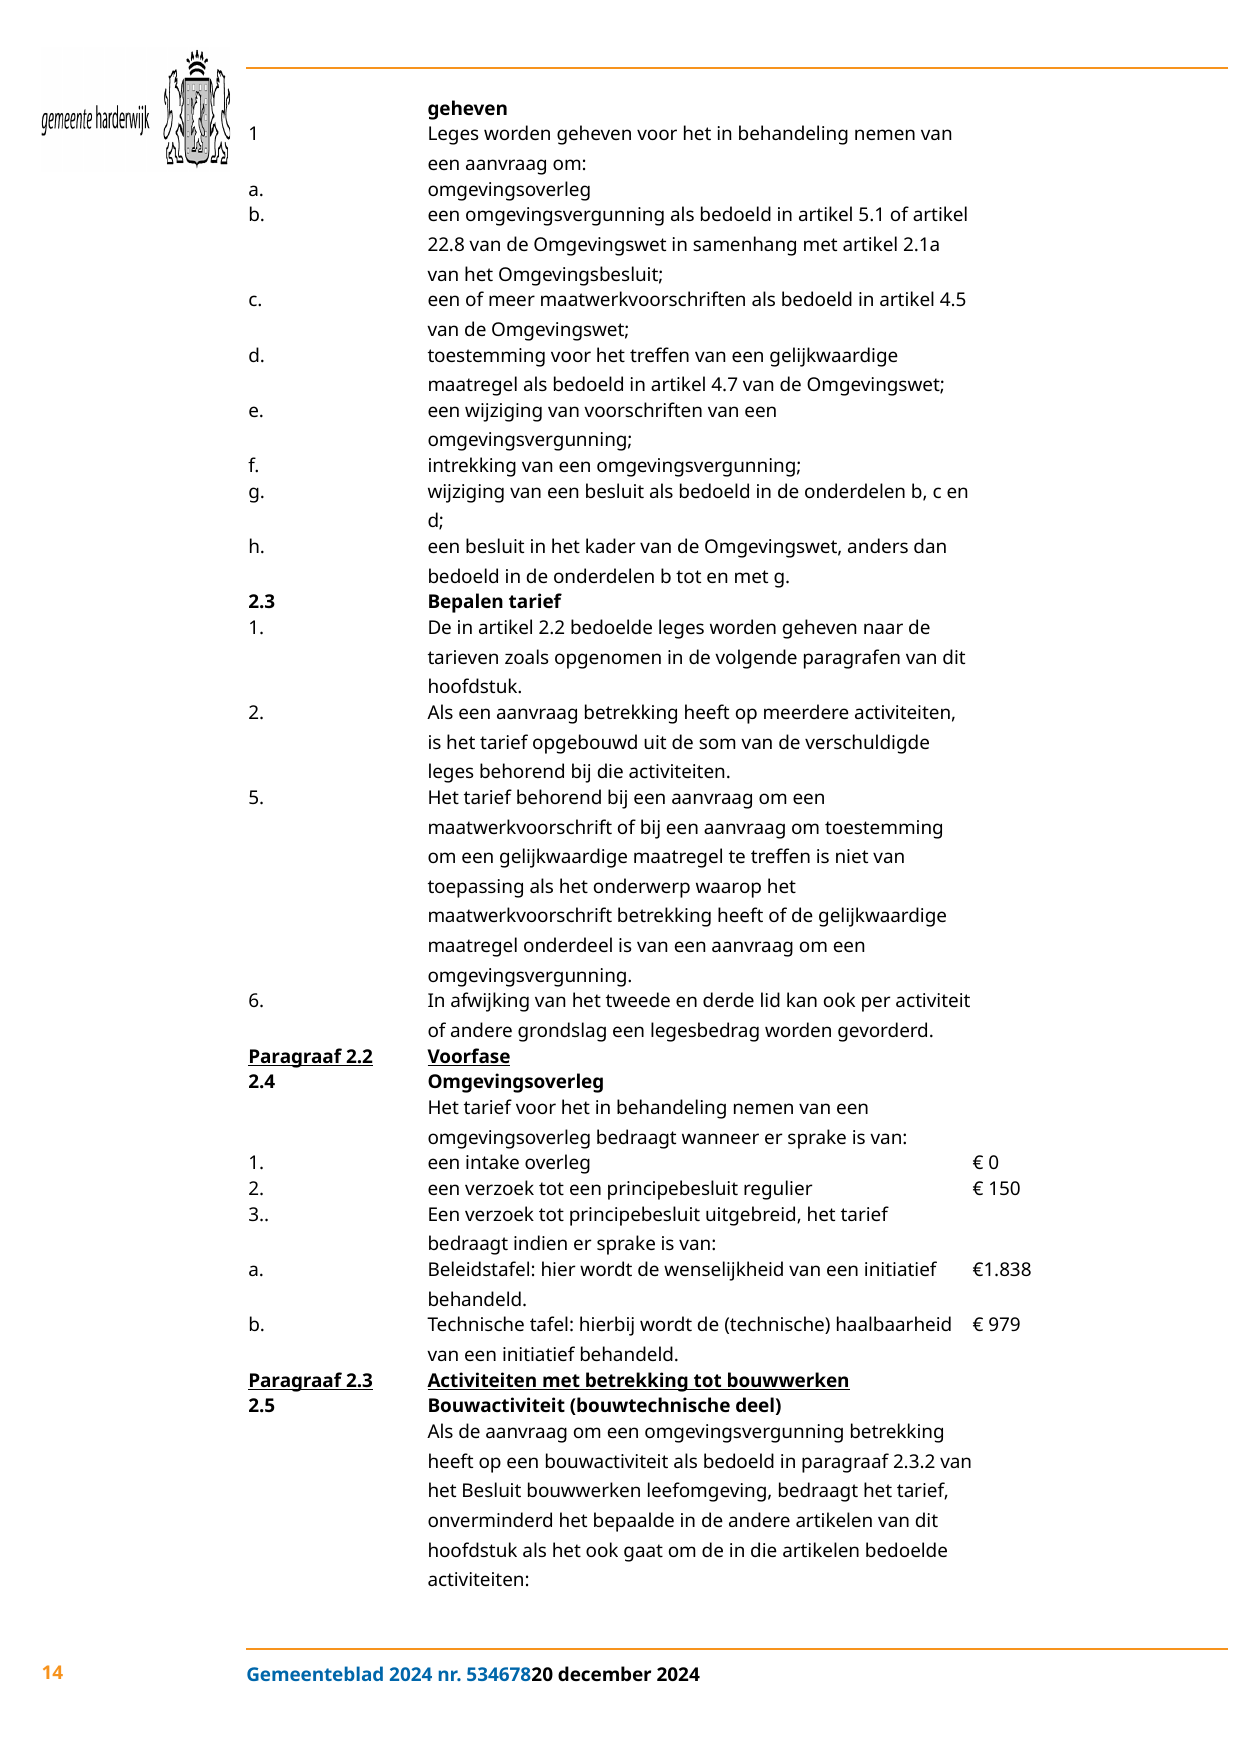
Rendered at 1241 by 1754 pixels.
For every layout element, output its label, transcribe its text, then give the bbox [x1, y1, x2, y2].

table_cell 1. [248, 615, 427, 699]
table_cell een wijziging van voorschriften van een omgevingsvergunning; [427, 397, 972, 452]
table_cell e. [248, 397, 427, 452]
table_cell € 979 [973, 1312, 1152, 1367]
table_cell [973, 615, 1152, 699]
table_cell b. [248, 202, 427, 286]
table_cell 1 [248, 121, 427, 176]
table_cell Het tarief behorend bij een aanvraag om een maatwerkvoorschrift of bij een aanvraag om toestemming om een gelijkwaardige maatregel te treffen is niet van toepassing als het onderwerp waarop het maatwerkvoorschrift betrekking heeft of de gelijkwaardige maatregel onderdeel is van een aanvraag om een omgevingsvergunning. [427, 784, 972, 987]
table_cell Technische tafel: hierbij wordt de (technische) haalbaarheid van een initiatief behandeld. [427, 1312, 972, 1367]
table_cell [973, 1367, 1152, 1393]
table_cell Beleidstafel: hier wordt de wenselijkheid van een initiatief behandeld. [427, 1256, 972, 1312]
table_cell a. [248, 176, 427, 202]
table_cell [973, 176, 1152, 202]
table_cell 3.. [248, 1201, 427, 1256]
table_cell Omgevingsoverleg [427, 1069, 972, 1094]
table_cell [973, 1419, 1152, 1592]
table_cell 6. [248, 988, 427, 1043]
table_cell 2. [248, 1175, 427, 1201]
table_cell [973, 784, 1152, 987]
table_cell Als de aanvraag om een omgevingsvergunning betrekking heeft op een bouwactiviteit als bedoeld in paragraaf 2.3.2 van het Besluit bouwwerken leefomgeving, bedraagt het tarief, onverminderd het bepaalde in de andere artikelen van dit hoofdstuk als het ook gaat om de in die artikelen bedoelde activiteiten: [427, 1419, 972, 1592]
table_cell De in artikel 2.2 bedoelde leges worden geheven naar de tarieven zoals opgenomen in de volgende paragrafen van dit hoofdstuk. [427, 615, 972, 699]
table_cell Bepalen tarief [427, 589, 972, 614]
table_cell [973, 342, 1152, 397]
table_cell [973, 453, 1152, 478]
table_cell een of meer maatwerkvoorschriften als bedoeld in artikel 4.5 van de Omgevingswet; [427, 286, 972, 342]
table_cell [248, 95, 427, 121]
table_cell Bouwactiviteit (bouwtechnische deel) [427, 1393, 972, 1418]
table_cell € 0 [973, 1150, 1152, 1175]
table_cell 2.3 [248, 589, 427, 614]
table_cell h. [248, 534, 427, 589]
table_cell Een verzoek tot principebesluit uitgebreid, het tarief bedraagt indien er sprake is van: [427, 1201, 972, 1256]
table_cell een verzoek tot een principebesluit regulier [427, 1175, 972, 1201]
table_cell d. [248, 342, 427, 397]
table_cell wijziging van een besluit als bedoeld in de onderdelen b, c en d; [427, 478, 972, 533]
table_cell Voorfase [427, 1043, 972, 1068]
table_cell 2.4 [248, 1069, 427, 1094]
table_cell [973, 202, 1152, 286]
table_cell 1. [248, 1150, 427, 1175]
table_cell Het tarief voor het in behandeling nemen van een omgevingsoverleg bedraagt wanneer er sprake is van: [427, 1094, 972, 1149]
table_cell f. [248, 453, 427, 478]
table_cell [973, 397, 1152, 452]
table_cell [973, 1393, 1152, 1418]
table_cell [973, 478, 1152, 533]
table_cell [973, 121, 1152, 176]
table_cell €1.838 [973, 1256, 1152, 1312]
table_cell een besluit in het kader van de Omgevingswet, anders dan bedoeld in de onderdelen b tot en met g. [427, 534, 972, 589]
table_cell Paragraaf 2.2 [248, 1043, 427, 1068]
table_cell 2.5 [248, 1393, 427, 1418]
table_cell a. [248, 1256, 427, 1312]
table_cell b. [248, 1312, 427, 1367]
table_cell 5. [248, 784, 427, 987]
table_cell 2. [248, 699, 427, 784]
table_cell een intake overleg [427, 1150, 972, 1175]
picture [41, 47, 231, 172]
table_cell Leges worden geheven voor het in behandeling nemen van een aanvraag om: [427, 121, 972, 176]
table_cell Paragraaf 2.3 [248, 1367, 427, 1393]
table_cell intrekking van een omgevingsvergunning; [427, 453, 972, 478]
table_cell een omgevingsvergunning als bedoeld in artikel 5.1 of artikel 22.8 van de Omgevingswet in samenhang met artikel 2.1a van het Omgevingsbesluit; [427, 202, 972, 286]
table_cell [973, 1094, 1152, 1149]
table_cell [973, 95, 1152, 121]
table_cell Als een aanvraag betrekking heeft op meerdere activiteiten, is het tarief opgebouwd uit de som van de verschuldigde leges behorend bij die activiteiten. [427, 699, 972, 784]
table_cell [973, 1043, 1152, 1068]
table_cell omgevingsoverleg [427, 176, 972, 202]
table_cell [973, 534, 1152, 589]
table_cell [248, 1419, 427, 1592]
table_cell [973, 1201, 1152, 1256]
table_cell geheven [427, 95, 972, 121]
table_cell [973, 988, 1152, 1043]
table_cell c. [248, 286, 427, 342]
table_cell [973, 286, 1152, 342]
table_cell [973, 1069, 1152, 1094]
table_cell [973, 699, 1152, 784]
table_cell In afwijking van het tweede en derde lid kan ook per activiteit of andere grondslag een legesbedrag worden gevorderd. [427, 988, 972, 1043]
table_cell € 150 [973, 1175, 1152, 1201]
table_cell g. [248, 478, 427, 533]
table_cell toestemming voor het treffen van een gelijkwaardige maatregel als bedoeld in artikel 4.7 van de Omgevingswet; [427, 342, 972, 397]
table_cell [973, 589, 1152, 614]
table_cell [248, 1094, 427, 1149]
table_cell Activiteiten met betrekking tot bouwwerken [427, 1367, 972, 1393]
